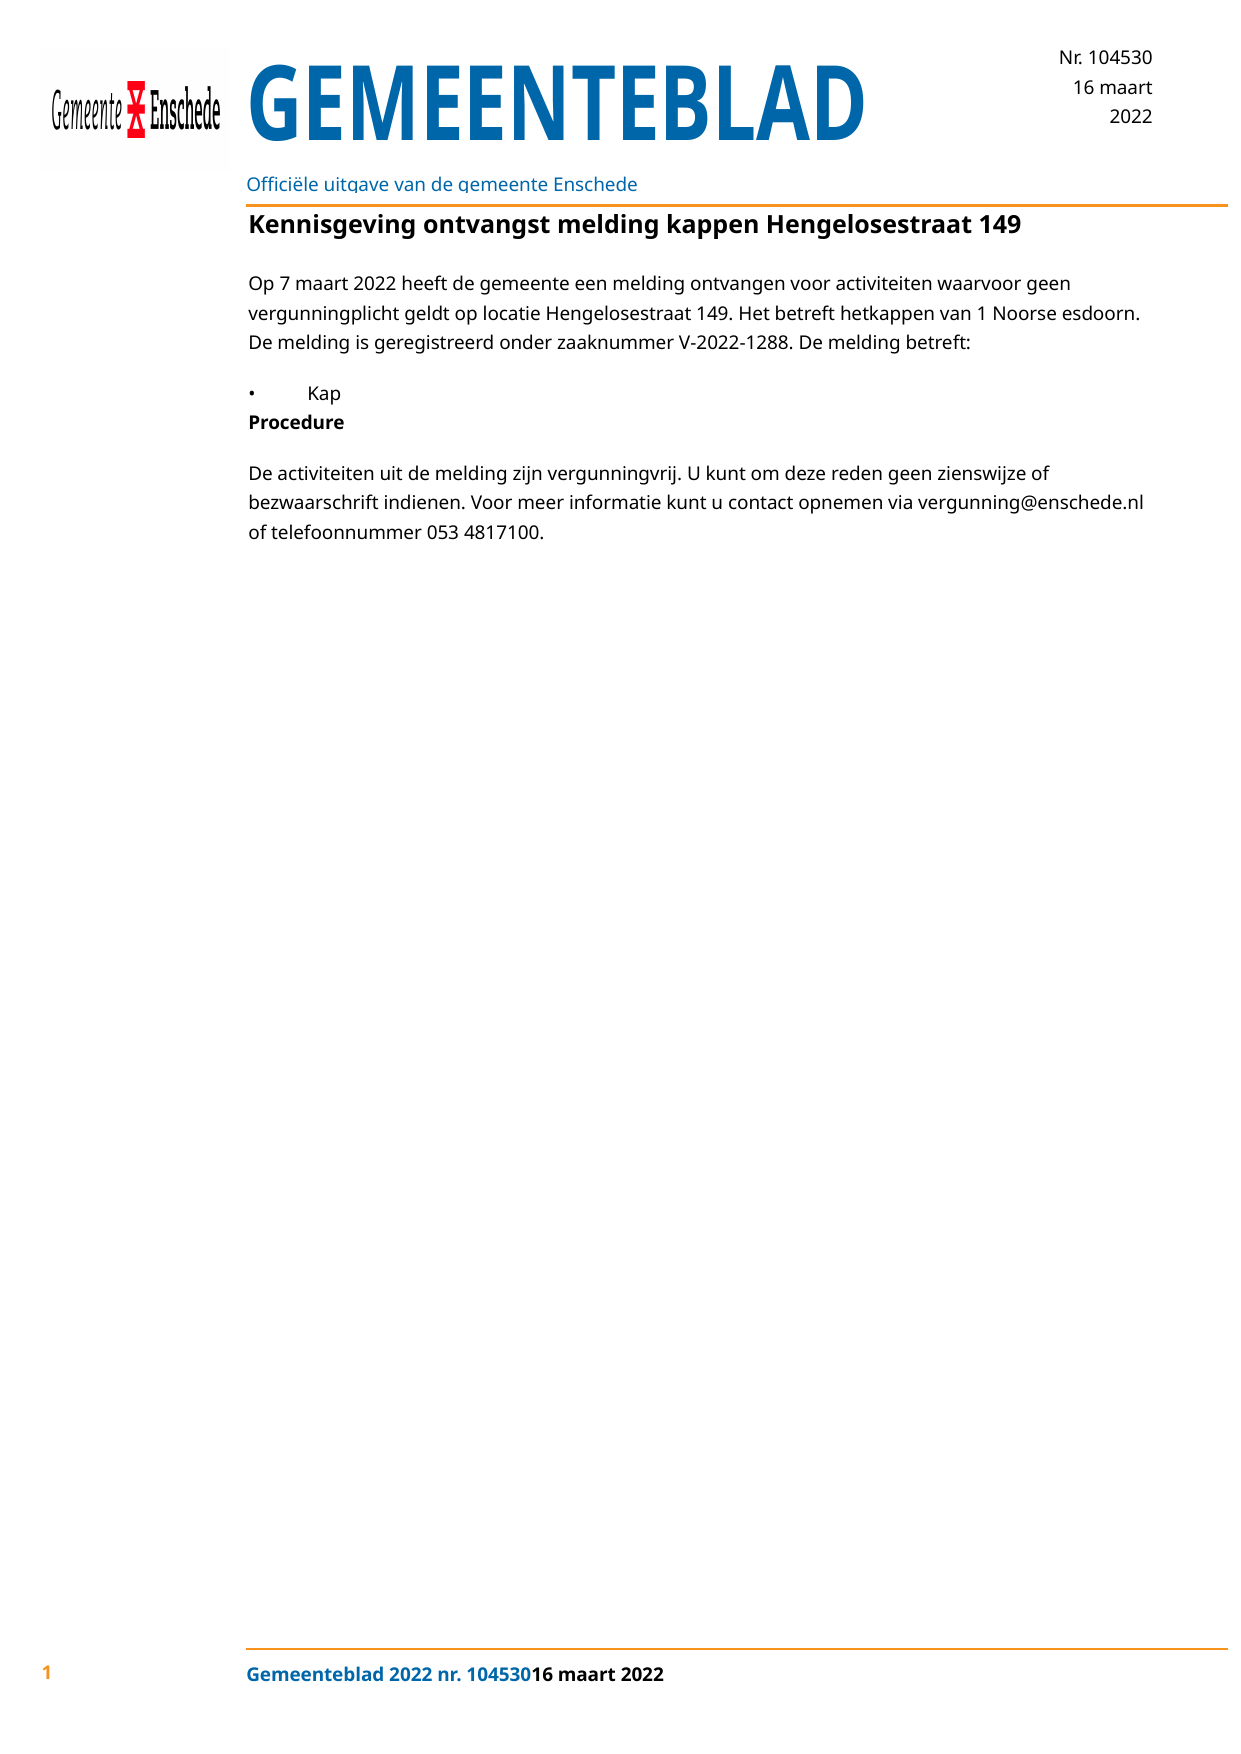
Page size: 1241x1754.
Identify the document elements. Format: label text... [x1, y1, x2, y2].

list Kap [248, 380, 1152, 406]
text De activiteiten uit de melding zijn vergunningvrij. U kunt om deze reden geen zienswijze of bezwaarschrift indienen. Voor meer informatie kunt u contact opnemen via vergunning@enschede.nl of telefoonnummer 053 4817100. [248, 460, 1152, 545]
picture [41, 47, 231, 172]
text Procedure [248, 409, 1152, 435]
text Kennisgeving ontvangst melding kappen Hengelosestraat 149 [248, 207, 1152, 241]
text Op 7 maart 2022 heeft de gemeente een melding ontvangen voor activiteiten waarvoor geen vergunningplicht geldt op locatie Hengelosestraat 149. Het betreft hetkappen van 1 Noorse esdoorn. De melding is geregistreerd onder zaaknummer V-2022-1288. De melding betreft: [248, 270, 1152, 355]
